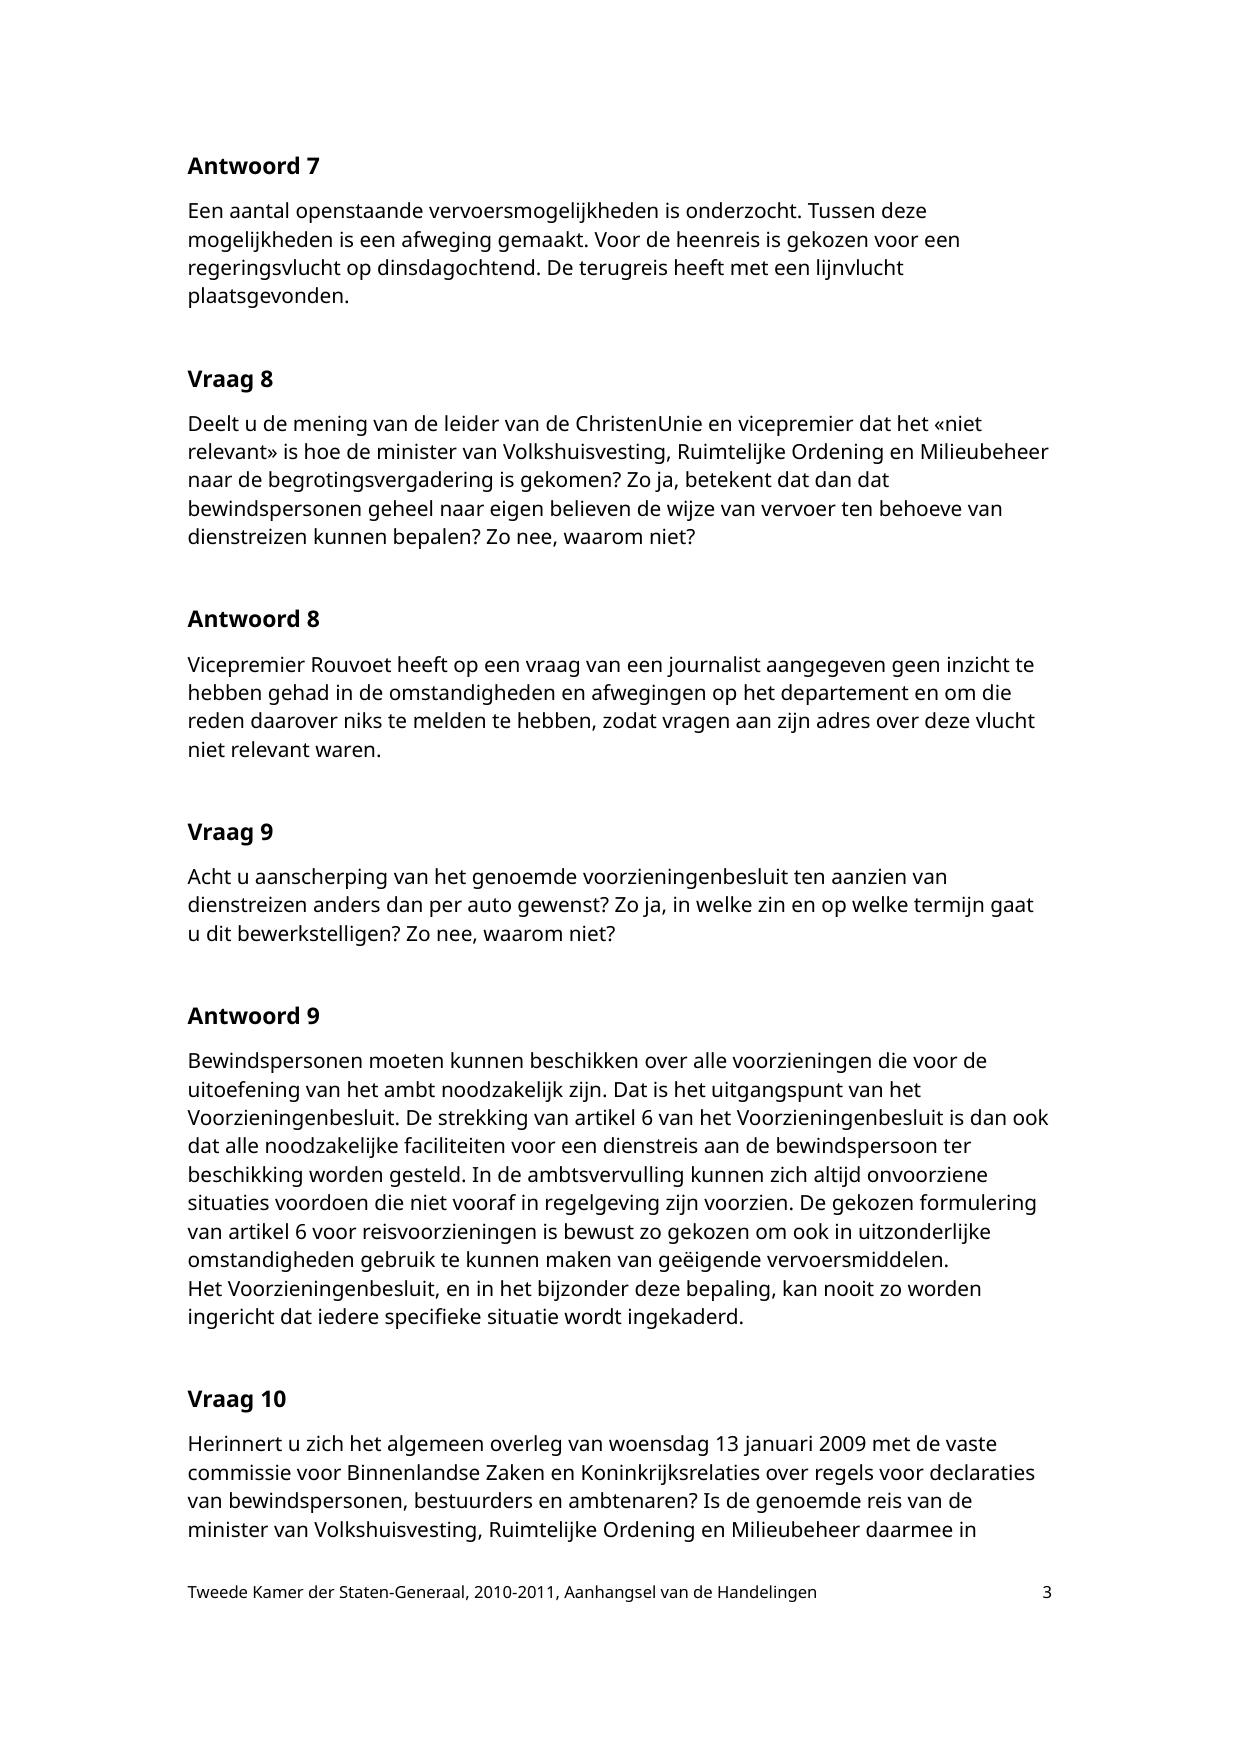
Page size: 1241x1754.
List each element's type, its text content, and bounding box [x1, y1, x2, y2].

text Deelt u de mening van de leider van de ChristenUnie en vicepremier dat het «niet relevant» is hoe de minister van Volkshuisvesting, Ruimtelijke Ordening en Milieubeheer naar de begrotingsvergadering is gekomen? Zo ja, betekent dat dan dat bewindspersonen geheel naar eigen believen de wijze van vervoer ten behoeve van dienstreizen kunnen bepalen? Zo nee, waarom niet? [187, 409, 1053, 551]
text Herinnert u zich het algemeen overleg van woensdag 13 januari 2009 met de vaste commissie voor Binnenlandse Zaken en Koninkrijksrelaties over regels voor declaraties van bewindspersonen, bestuurders en ambtenaren? Is de genoemde reis van de minister van Volkshuisvesting, Ruimtelijke Ordening en Milieubeheer daarmee in [187, 1429, 1053, 1543]
subtitle Vraag 10 [187, 1383, 1053, 1414]
subtitle Vraag 8 [187, 362, 1053, 394]
text Een aantal openstaande vervoersmogelijkheden is onderzocht. Tussen deze mogelijkheden is een afweging gemaakt. Voor de heenreis is gekozen voor een regeringsvlucht op dinsdagochtend. De terugreis heeft met een lijnvlucht plaatsgevonden. [187, 196, 1053, 310]
text Bewindspersonen moeten kunnen beschikken over alle voorzieningen die voor de uitoefening van het ambt noodzakelijk zijn. Dat is het uitgangspunt van het Voorzieningenbesluit. De strekking van artikel 6 van het Voorzieningenbesluit is dan ook dat alle noodzakelijke faciliteiten voor een dienstreis aan de bewindspersoon ter beschikking worden gesteld. In de ambtsvervulling kunnen zich altijd onvoorziene situaties voordoen die niet vooraf in regelgeving zijn voorzien. De gekozen formulering van artikel 6 voor reisvoorzieningen is bewust zo gekozen om ook in uitzonderlijke omstandigheden gebruik te kunnen maken van geëigende vervoersmiddelen. Het Voorzieningenbesluit, en in het bijzonder deze bepaling, kan nooit zo worden ingericht dat iedere specifieke situatie wordt ingekaderd. [187, 1046, 1053, 1331]
subtitle Antwoord 9 [187, 1000, 1053, 1031]
subtitle Vraag 9 [187, 816, 1053, 847]
subtitle Antwoord 7 [187, 150, 1053, 181]
subtitle Antwoord 8 [187, 603, 1053, 635]
text Vicepremier Rouvoet heeft op een vraag van een journalist aangegeven geen inzicht te hebben gehad in de omstandigheden en afwegingen op het departement en om die reden daarover niks te melden te hebben, zodat vragen aan zijn adres over deze vlucht niet relevant waren. [187, 650, 1053, 763]
text Acht u aanscherping van het genoemde voorzieningenbesluit ten aanzien van dienstreizen anders dan per auto gewenst? Zo ja, in welke zin en op welke termijn gaat u dit bewerkstelligen? Zo nee, waarom niet? [187, 862, 1053, 947]
